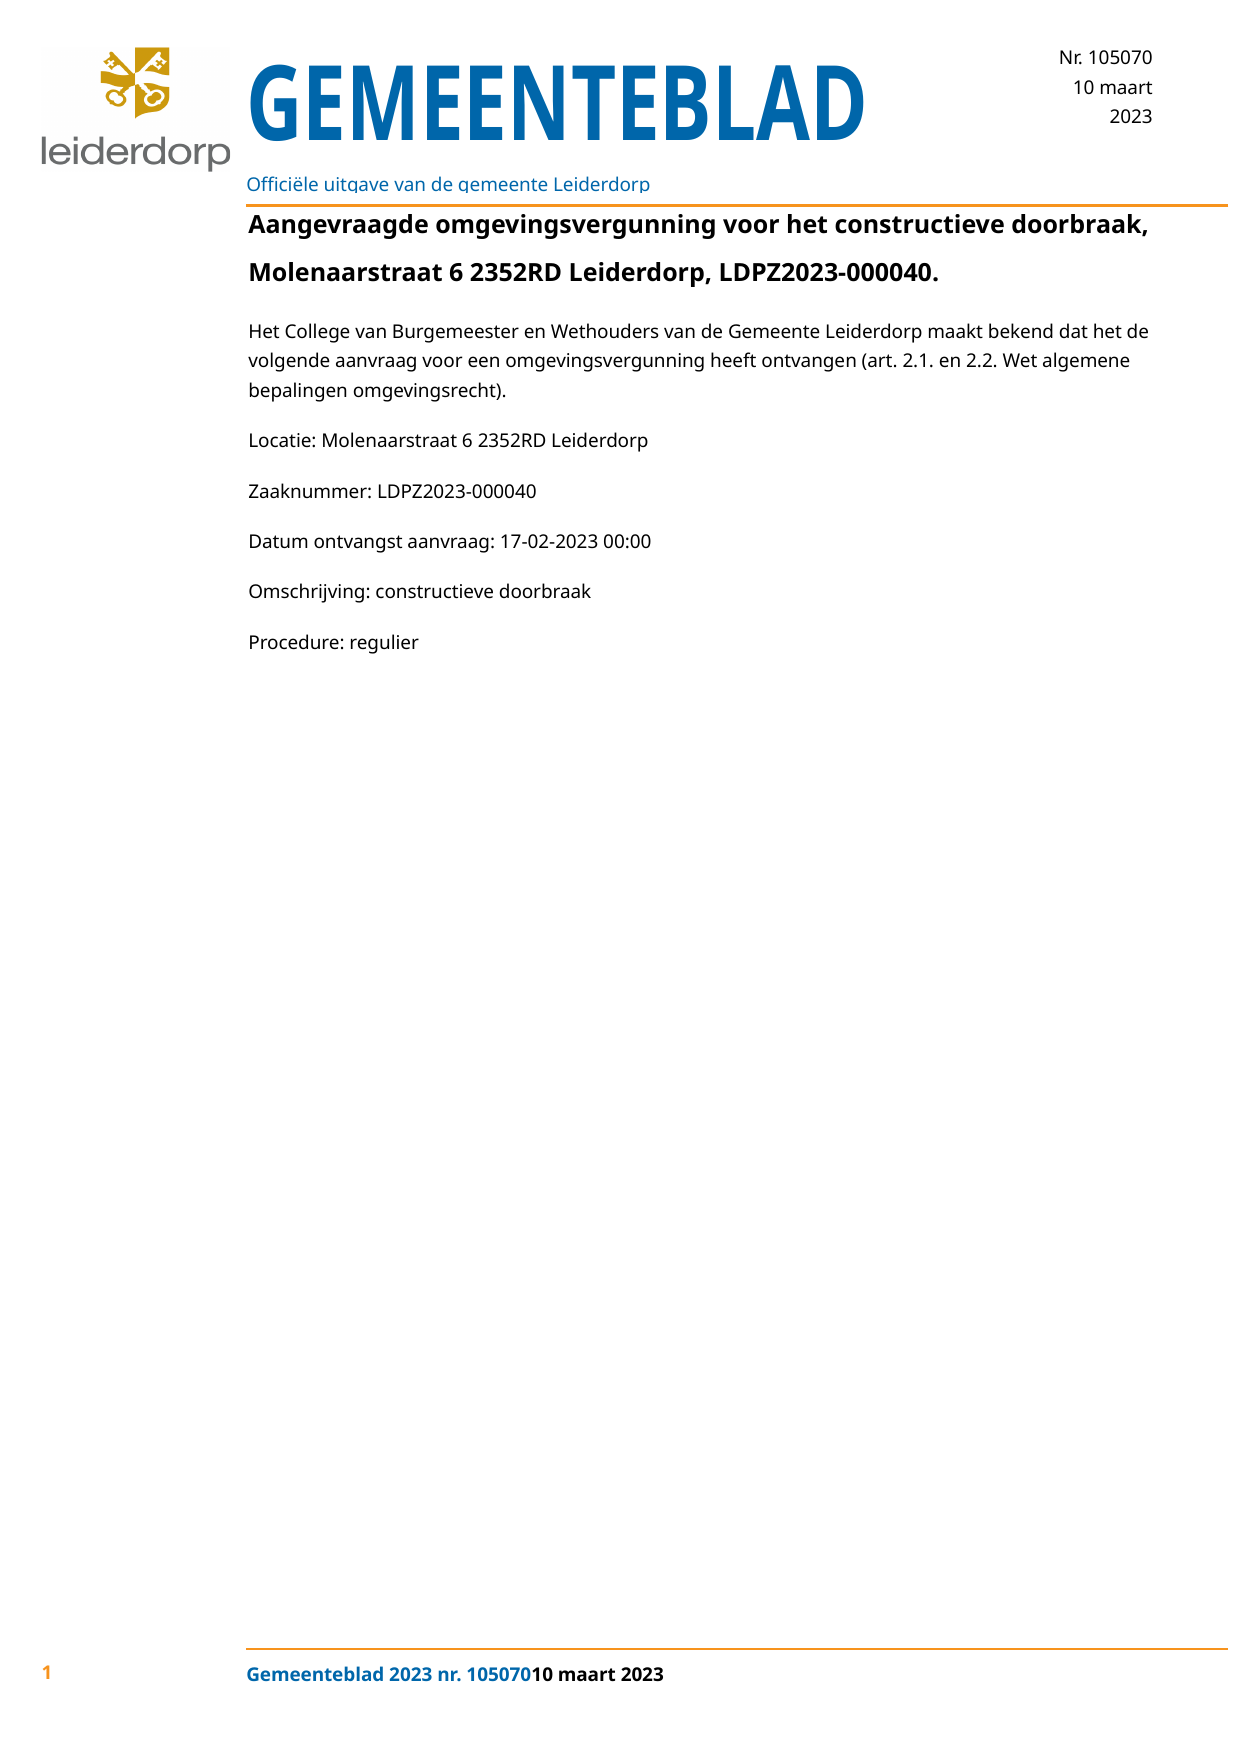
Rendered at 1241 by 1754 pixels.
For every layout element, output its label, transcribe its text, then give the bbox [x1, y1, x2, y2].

text Omschrijving: constructieve doorbraak [248, 579, 1152, 604]
picture [41, 47, 231, 172]
text Datum ontvangst aanvraag: 17-02-2023 00:00 [248, 528, 1152, 554]
text Locatie: Molenaarstraat 6 2352RD Leiderdorp [248, 427, 1152, 453]
text Het College van Burgemeester en Wethouders van de Gemeente Leiderdorp maakt bekend dat het de volgende aanvraag voor een omgevingsvergunning heeft ontvangen (art. 2.1. en 2.2. Wet algemene bepalingen omgevingsrecht). [248, 318, 1152, 403]
text Aangevraagde omgevingsvergunning voor het constructieve doorbraak, Molenaarstraat 6 2352RD Leiderdorp, LDPZ2023-000040. [248, 207, 1152, 288]
text Zaaknummer: LDPZ2023-000040 [248, 478, 1152, 504]
text Procedure: regulier [248, 629, 1152, 655]
